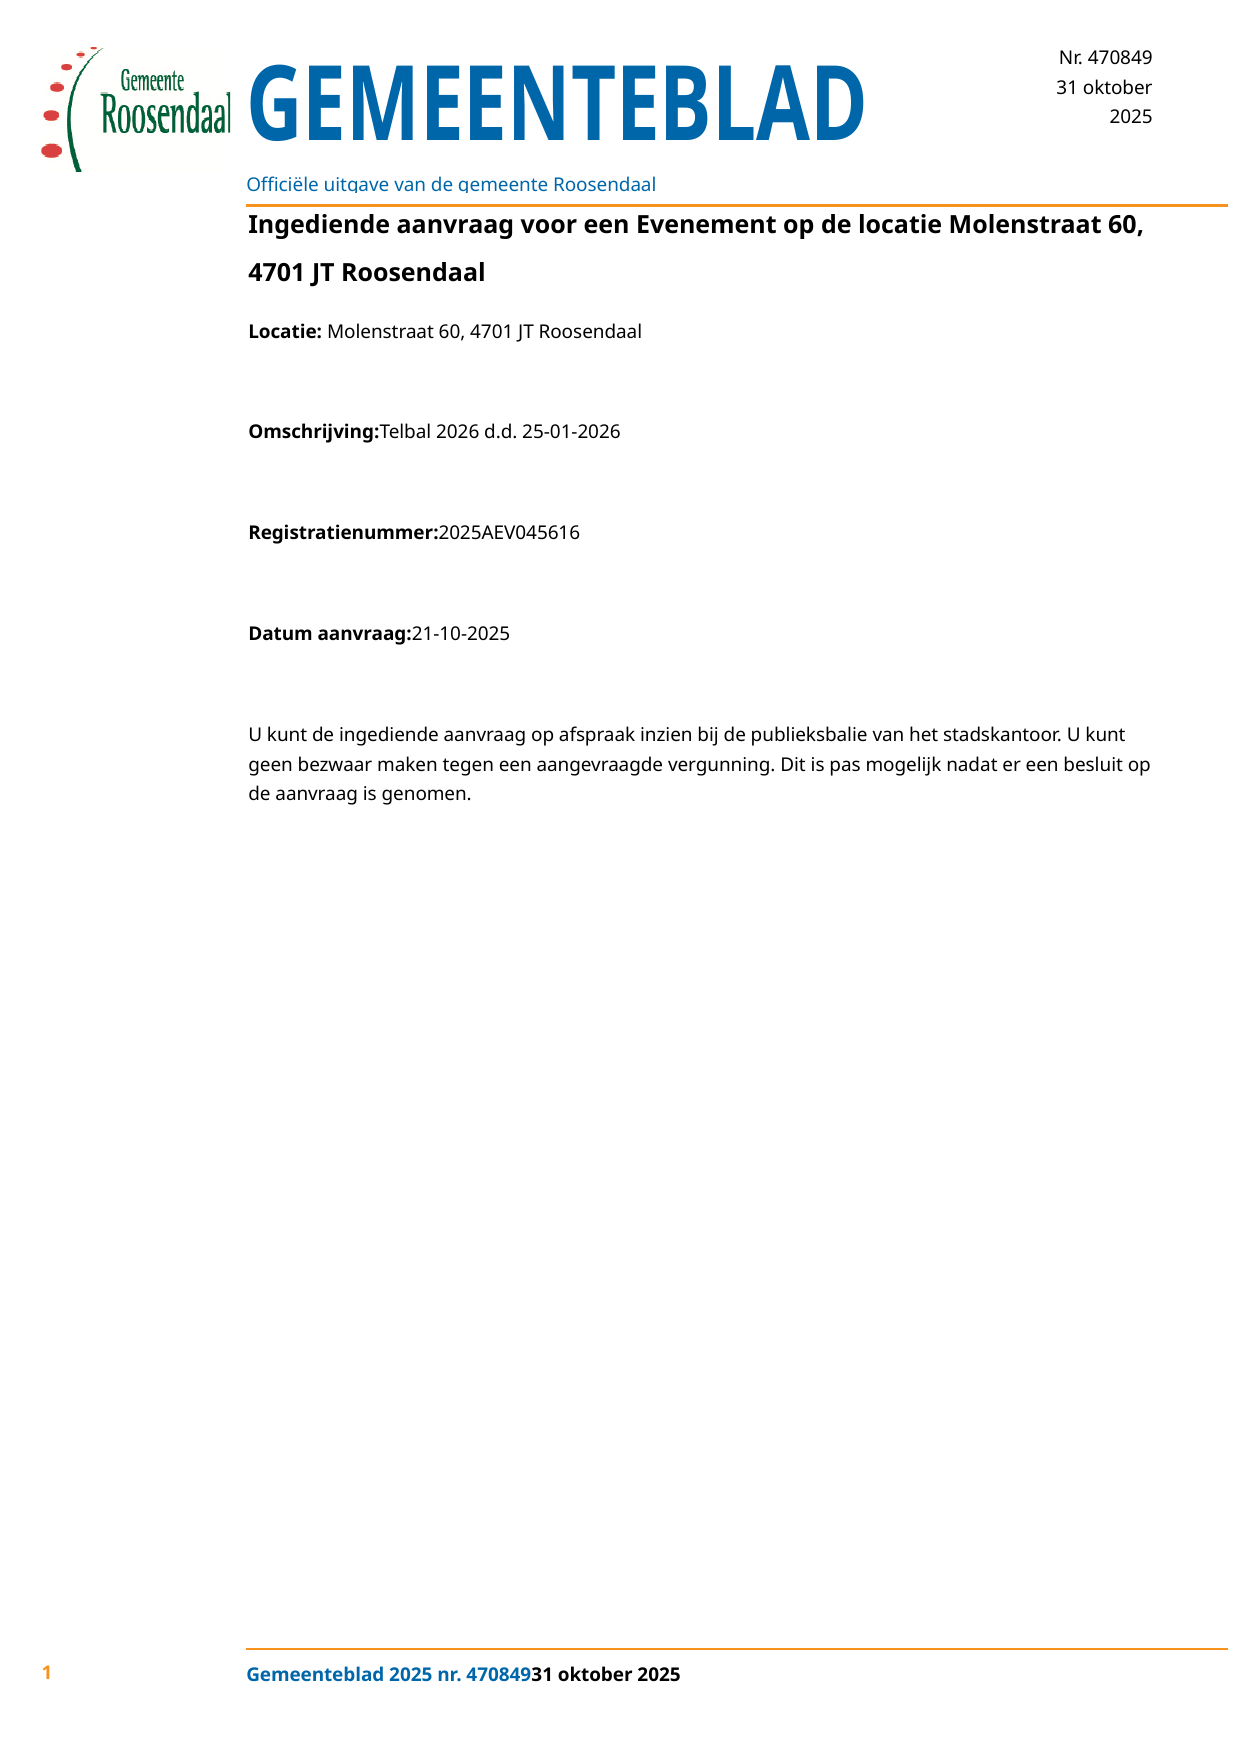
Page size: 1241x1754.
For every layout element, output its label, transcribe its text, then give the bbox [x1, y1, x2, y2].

text Registratienummer:2025AEV045616 [248, 519, 1152, 545]
text Ingediende aanvraag voor een Evenement op de locatie Molenstraat 60, 4701 JT Roosendaal [248, 207, 1152, 288]
text Omschrijving:Telbal 2026 d.d. 25-01-2026 [248, 419, 1152, 444]
text Datum aanvraag:21-10-2025 [248, 620, 1152, 646]
picture [41, 47, 231, 172]
text Locatie: Molenstraat 60, 4701 JT Roosendaal [248, 318, 1152, 344]
text U kunt de ingediende aanvraag op afspraak inzien bij de publieksbalie van het stadskantoor. U kunt geen bezwaar maken tegen een aangevraagde vergunning. Dit is pas mogelijk nadat er een besluit op de aanvraag is genomen. [248, 721, 1152, 806]
